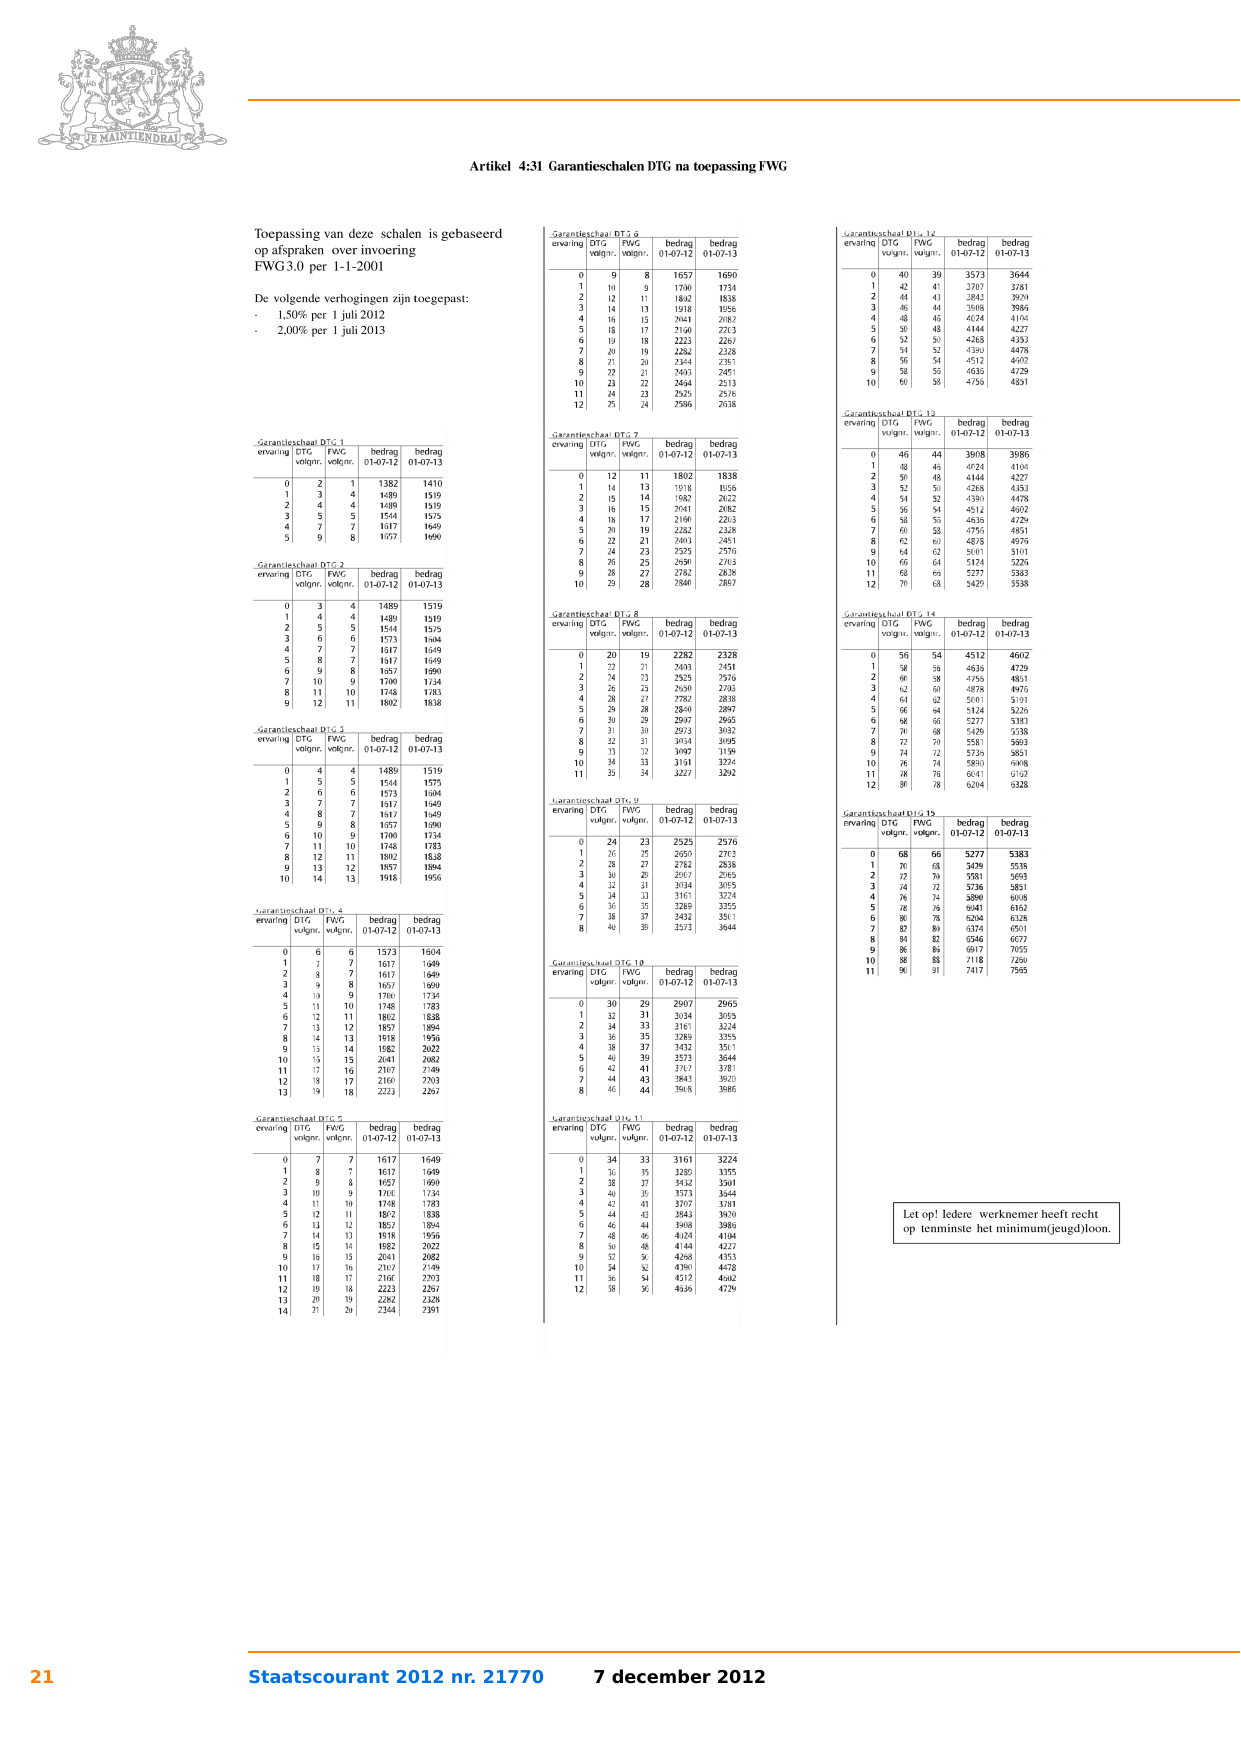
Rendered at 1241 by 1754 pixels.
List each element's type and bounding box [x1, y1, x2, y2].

picture [38, 25, 227, 150]
picture [248, 151, 1134, 1428]
